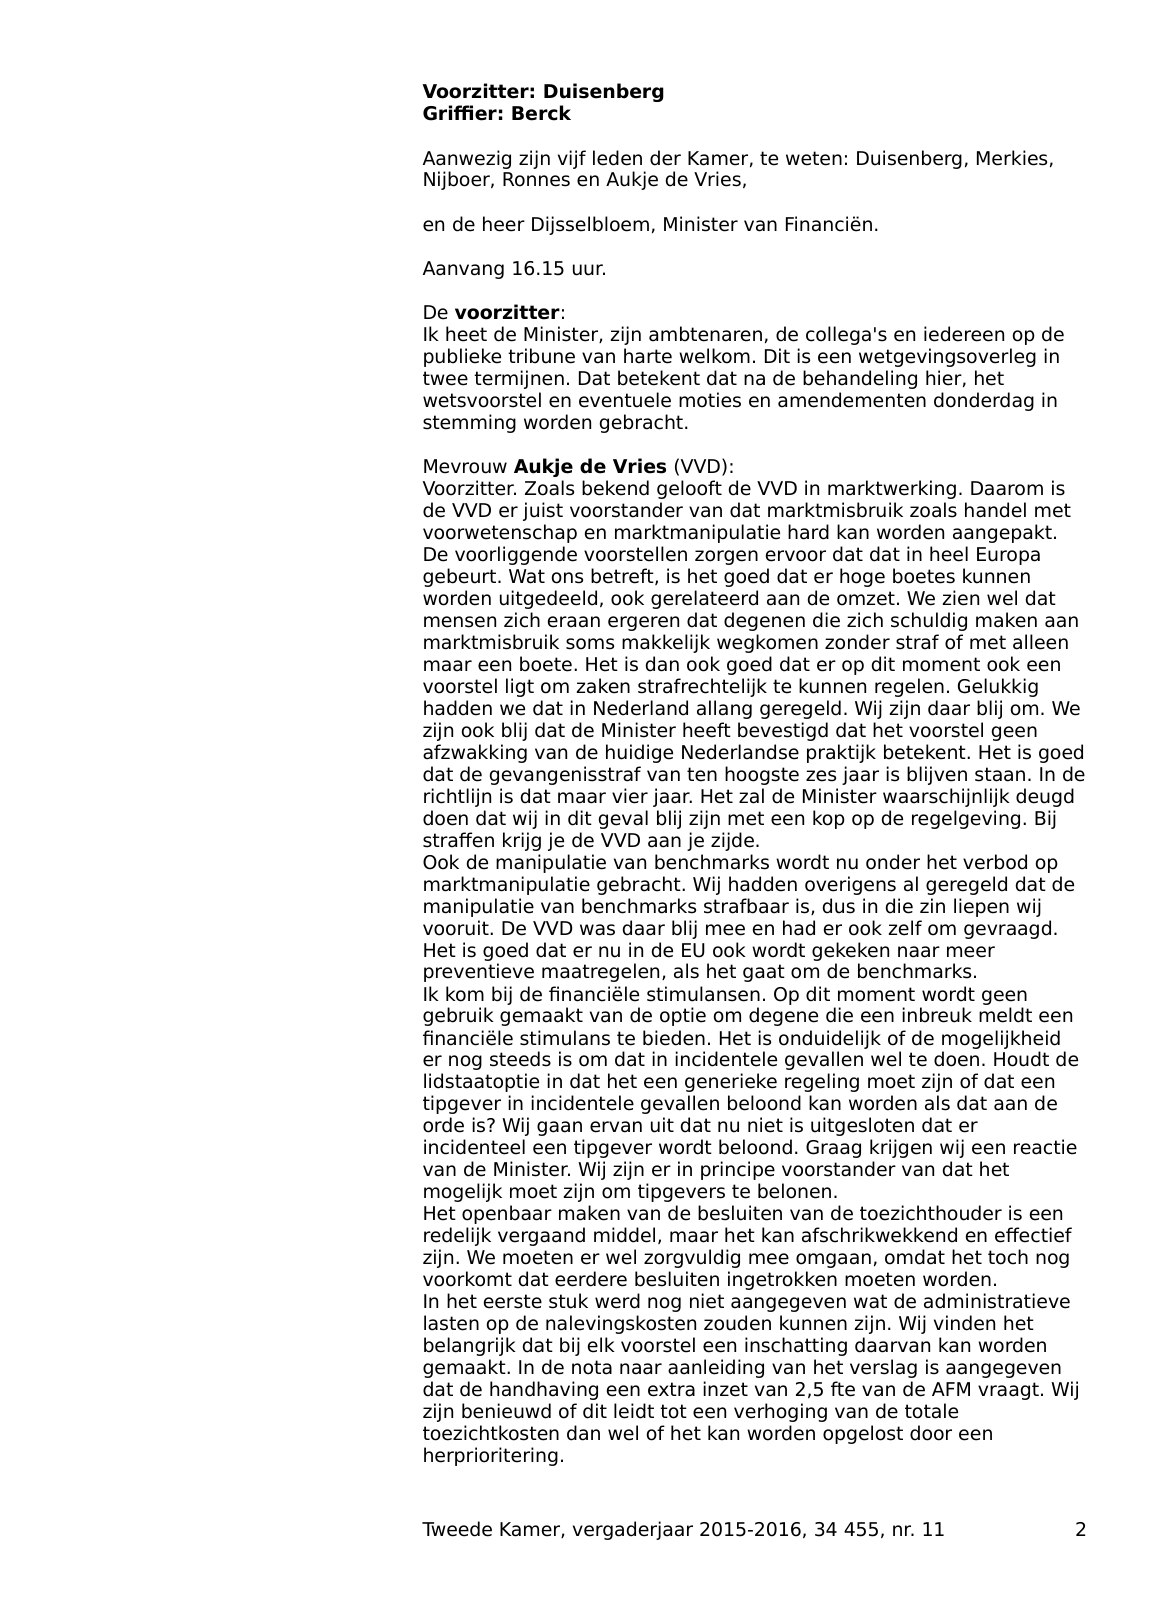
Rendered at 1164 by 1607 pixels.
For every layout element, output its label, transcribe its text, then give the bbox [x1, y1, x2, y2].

text Ook de manipulatie van benchmarks wordt nu onder het verbod op marktmanipulatie gebracht. Wij hadden overigens al geregeld dat de manipulatie van benchmarks strafbaar is, dus in die zin liepen wij vooruit. De VVD was daar blij mee en had er ook zelf om gevraagd. Het is goed dat er nu in de EU ook wordt gekeken naar meer preventieve maatregelen, als het gaat om de benchmarks. [422, 852, 1087, 983]
text Ik kom bij de financiële stimulansen. Op dit moment wordt geen gebruik gemaakt van de optie om degene die een inbreuk meldt een financiële stimulans te bieden. Het is onduidelijk of de mogelijkheid er nog steeds is om dat in incidentele gevallen wel te doen. Houdt de lidstaatoptie in dat het een generieke regeling moet zijn of dat een tipgever in incidentele gevallen beloond kan worden als dat aan de orde is? Wij gaan ervan uit dat nu niet is uitgesloten dat er incidenteel een tipgever wordt beloond. Graag krijgen wij een reactie van de Minister. Wij zijn er in principe voorstander van dat het mogelijk moet zijn om tipgevers te belonen. [422, 983, 1087, 1203]
text In het eerste stuk werd nog niet aangegeven wat de administratieve lasten op de nalevingskosten zouden kunnen zijn. Wij vinden het belangrijk dat bij elk voorstel een inschatting daarvan kan worden gemaakt. In de nota naar aanleiding van het verslag is aangegeven dat de handhaving een extra inzet van 2,5 fte van de AFM vraagt. Wij zijn benieuwd of dit leidt tot een verhoging van de totale toezichtkosten dan wel of het kan worden opgelost door een herprioritering. [422, 1291, 1087, 1467]
text Voorzitter: Duisenberg [422, 81, 1087, 103]
text Griffier: Berck [422, 103, 1087, 125]
text Aanwezig zijn vijf leden der Kamer, te weten: Duisenberg, Merkies, Nijboer, Ronnes en Aukje de Vries, [422, 147, 1087, 191]
text en de heer Dijsselbloem, Minister van Financiën. [422, 213, 1087, 236]
text Ik heet de Minister, zijn ambtenaren, de collega's en iedereen op de publieke tribune van harte welkom. Dit is een wetgevingsoverleg in twee termijnen. Dat betekent dat na de behandeling hier, het wetsvoorstel en eventuele moties en amendementen donderdag in stemming worden gebracht. [422, 324, 1087, 434]
text Aanvang 16.15 uur. [422, 258, 1087, 280]
text Mevrouw Aukje de Vries (VVD): [422, 456, 1087, 478]
text Voorzitter. Zoals bekend gelooft de VVD in marktwerking. Daarom is de VVD er juist voorstander van dat marktmisbruik zoals handel met voorwetenschap en marktmanipulatie hard kan worden aangepakt. De voorliggende voorstellen zorgen ervoor dat dat in heel Europa gebeurt. Wat ons betreft, is het goed dat er hoge boetes kunnen worden uitgedeeld, ook gerelateerd aan de omzet. We zien wel dat mensen zich eraan ergeren dat degenen die zich schuldig maken aan marktmisbruik soms makkelijk wegkomen zonder straf of met alleen maar een boete. Het is dan ook goed dat er op dit moment ook een voorstel ligt om zaken strafrechtelijk te kunnen regelen. Gelukkig hadden we dat in Nederland allang geregeld. Wij zijn daar blij om. We zijn ook blij dat de Minister heeft bevestigd dat het voorstel geen afzwakking van de huidige Nederlandse praktijk betekent. Het is goed dat de gevangenisstraf van ten hoogste zes jaar is blijven staan. In de richtlijn is dat maar vier jaar. Het zal de Minister waarschijnlijk deugd doen dat wij in dit geval blij zijn met een kop op de regelgeving. Bij straffen krijg je de VVD aan je zijde. [422, 478, 1087, 852]
text Het openbaar maken van de besluiten van de toezichthouder is een redelijk vergaand middel, maar het kan afschrikwekkend en effectief zijn. We moeten er wel zorgvuldig mee omgaan, omdat het toch nog voorkomt dat eerdere besluiten ingetrokken moeten worden. [422, 1203, 1087, 1291]
text De voorzitter: [422, 302, 1087, 324]
